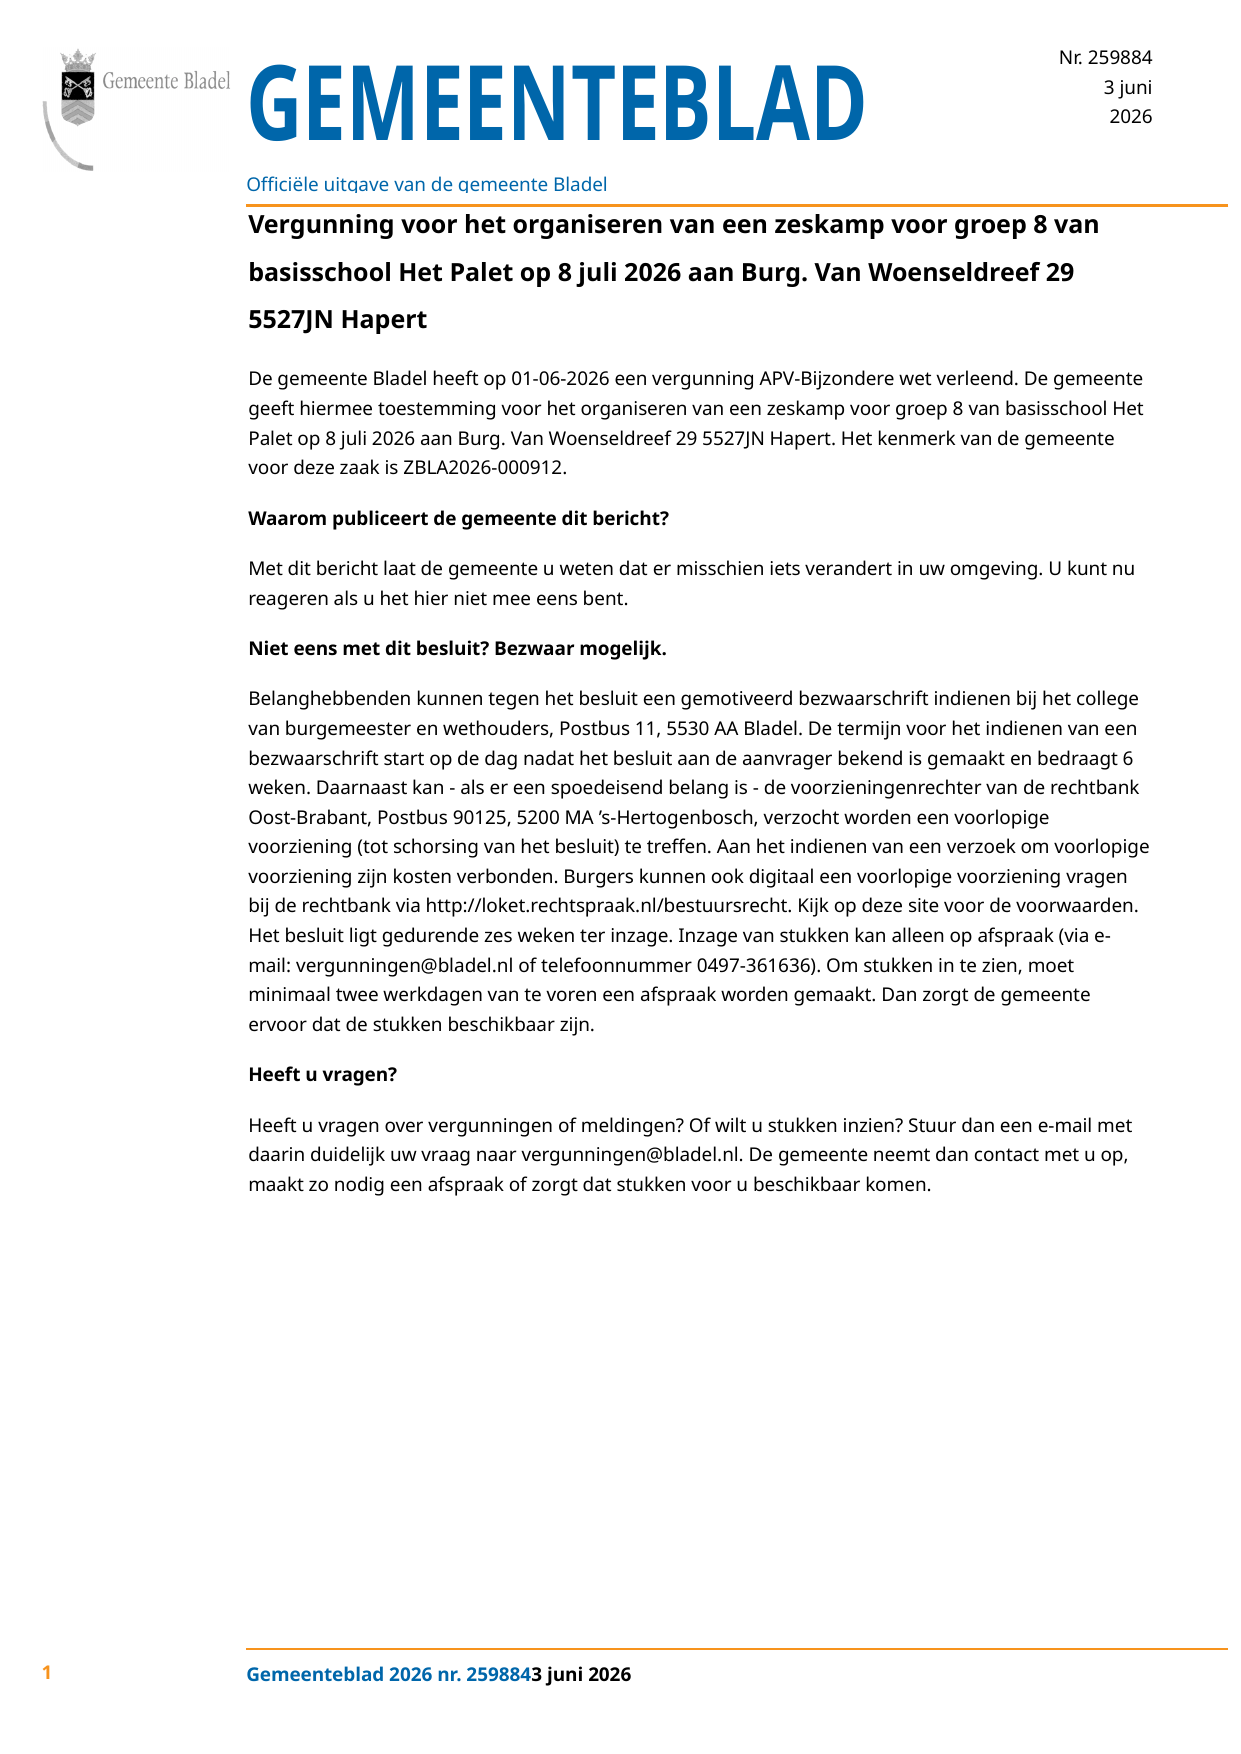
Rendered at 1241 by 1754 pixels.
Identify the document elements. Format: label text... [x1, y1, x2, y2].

text De gemeente Bladel heeft op 01-06-2026 een vergunning APV-Bijzondere wet verleend. De gemeente geeft hiermee toestemming voor het organiseren van een zeskamp voor groep 8 van basisschool Het Palet op 8 juli 2026 aan Burg. Van Woenseldreef 29 5527JN Hapert. Het kenmerk van de gemeente voor deze zaak is ZBLA2026-000912. [248, 366, 1152, 480]
text Vergunning voor het organiseren van een zeskamp voor groep 8 van basisschool Het Palet op 8 juli 2026 aan Burg. Van Woenseldreef 29 5527JN Hapert [248, 207, 1152, 336]
text Niet eens met dit besluit? Bezwaar mogelijk. [248, 635, 1152, 661]
text Belanghebbenden kunnen tegen het besluit een gemotiveerd bezwaarschrift indienen bij het college van burgemeester en wethouders, Postbus 11, 5530 AA Bladel. De termijn voor het indienen van een bezwaarschrift start op de dag nadat het besluit aan de aanvrager bekend is gemaakt en bedraagt 6 weken. Daarnaast kan - als er een spoedeisend belang is - de voorzieningenrechter van de rechtbank Oost-Brabant, Postbus 90125, 5200 MA ’s-Hertogenbosch, verzocht worden een voorlopige voorziening (tot schorsing van het besluit) te treffen. Aan het indienen van een verzoek om voorlopige voorziening zijn kosten verbonden. Burgers kunnen ook digitaal een voorlopige voorziening vragen bij de rechtbank via http://loket.rechtspraak.nl/bestuursrecht. Kijk op deze site voor de voorwaarden. Het besluit ligt gedurende zes weken ter inzage. Inzage van stukken kan alleen op afspraak (via e-mail: vergunningen@bladel.nl of telefoonnummer 0497-361636). Om stukken in te zien, moet minimaal twee werkdagen van te voren een afspraak worden gemaakt. Dan zorgt de gemeente ervoor dat de stukken beschikbaar zijn. [248, 686, 1152, 1037]
text Heeft u vragen? [248, 1061, 1152, 1087]
text Heeft u vragen over vergunningen of meldingen? Of wilt u stukken inzien? Stuur dan een e-mail met daarin duidelijk uw vraag naar vergunningen@bladel.nl. De gemeente neemt dan contact met u op, maakt zo nodig een afspraak of zorgt dat stukken voor u beschikbaar komen. [248, 1112, 1152, 1197]
picture [41, 47, 231, 172]
text Waarom publiceert de gemeente dit bericht? [248, 505, 1152, 530]
text Met dit bericht laat de gemeente u weten dat er misschien iets verandert in uw omgeving. U kunt nu reageren als u het hier niet mee eens bent. [248, 555, 1152, 610]
